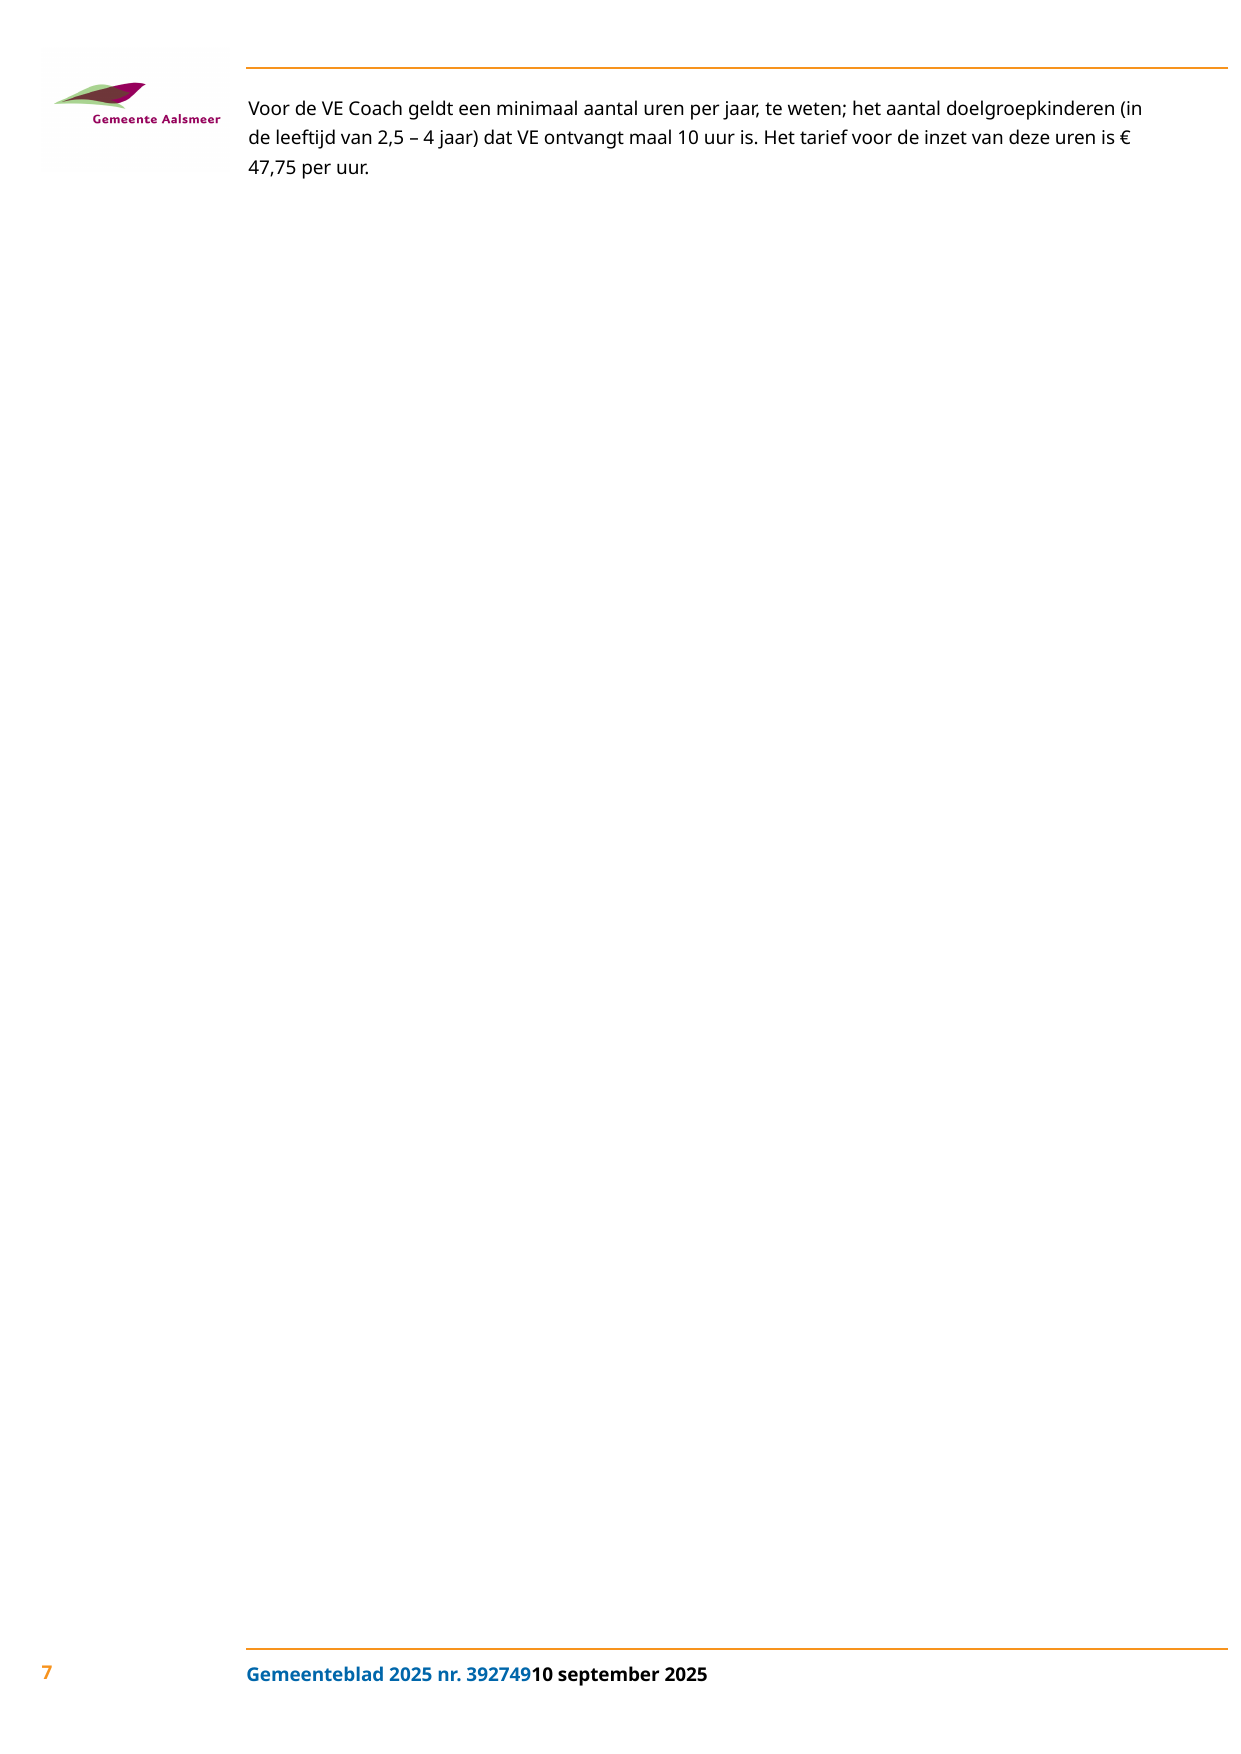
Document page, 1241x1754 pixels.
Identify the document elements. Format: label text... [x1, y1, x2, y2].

text Voor de VE Coach geldt een minimaal aantal uren per jaar, te weten; het aantal doelgroepkinderen (in de leeftijd van 2,5 – 4 jaar) dat VE ontvangt maal 10 uur is. Het tarief voor de inzet van deze uren is € 47,75 per uur. [248, 95, 1152, 180]
picture [41, 47, 231, 172]
